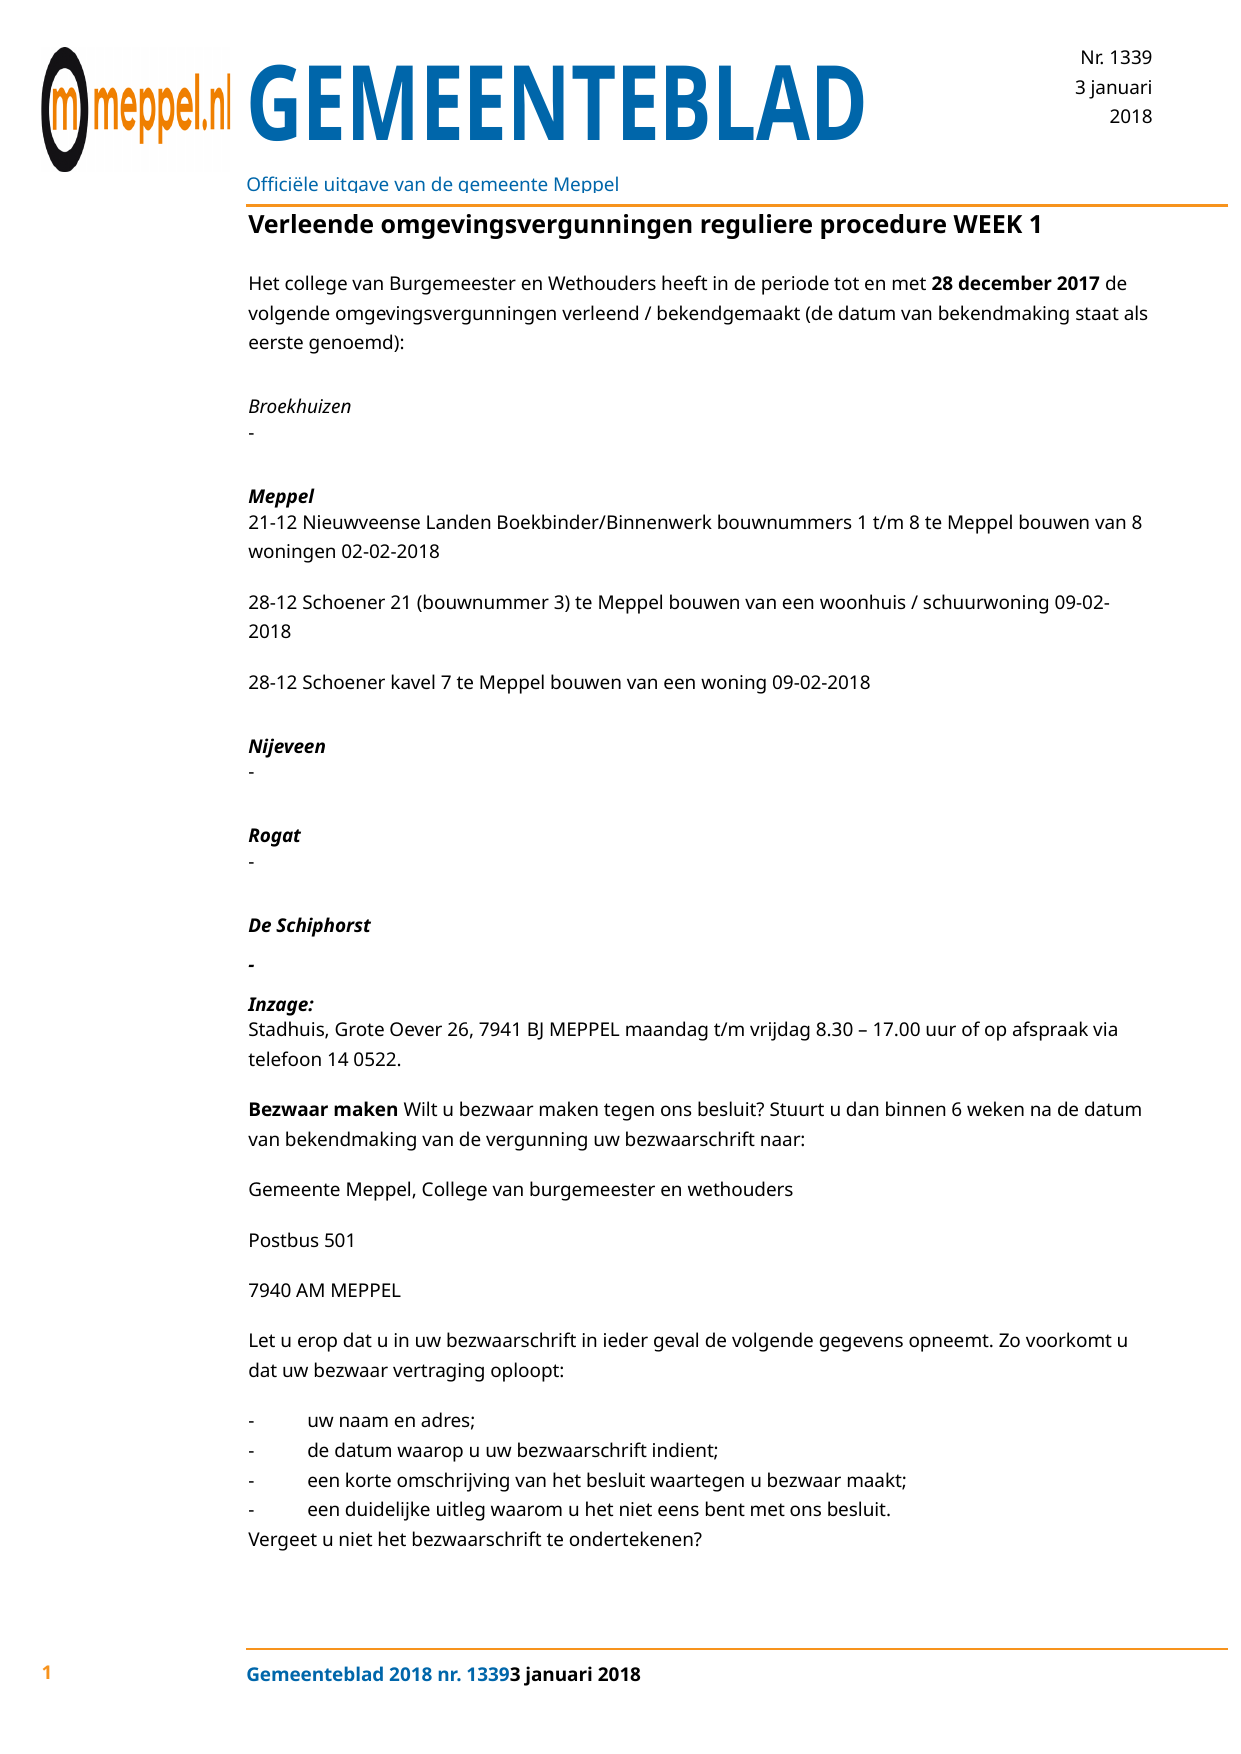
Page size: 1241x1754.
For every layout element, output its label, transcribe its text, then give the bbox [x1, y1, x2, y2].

text Bezwaar maken Wilt u bezwaar maken tegen ons besluit? Stuurt u dan binnen 6 weken na de datum van bekendmaking van de vergunning uw bezwaarschrift naar: [248, 1096, 1152, 1152]
text - [248, 951, 1152, 977]
text Stadhuis, Grote Oever 26, 7941 BJ MEPPEL maandag t/m vrijdag 8.30 – 17.00 uur of op afspraak via telefoon 14 0522. [248, 1016, 1152, 1072]
picture [41, 47, 231, 172]
text Verleende omgevingsvergunningen reguliere procedure WEEK 1 [248, 207, 1152, 241]
text Rogat [248, 822, 1152, 848]
list uw naam en adres; [248, 1408, 1152, 1433]
text Broekhuizen [248, 393, 1152, 419]
text Inzage: [248, 991, 1152, 1016]
text Gemeente Meppel, College van burgemeester en wethouders [248, 1176, 1152, 1202]
text Het college van Burgemeester en Wethouders heeft in de periode tot en met 28 december 2017 de volgende omgevingsvergunningen verleend / bekendgemaakt (de datum van bekendmaking staat als eerste genoemd): [248, 270, 1152, 355]
text - [248, 848, 1152, 874]
text 21-12 Nieuwveense Landen Boekbinder/Binnenwerk bouwnummers 1 t/m 8 te Meppel bouwen van 8 woningen 02-02-2018 [248, 509, 1152, 564]
text Postbus 501 [248, 1227, 1152, 1253]
text Nijeveen [248, 733, 1152, 758]
text 28-12 Schoener kavel 7 te Meppel bouwen van een woning 09-02-2018 [248, 669, 1152, 694]
text - [248, 419, 1152, 445]
list een korte omschrijving van het besluit waartegen u bezwaar maakt; [248, 1467, 1152, 1493]
text Let u erop dat u in uw bezwaarschrift in ieder geval de volgende gegevens opneemt. Zo voorkomt u dat uw bezwaar vertraging oploopt: [248, 1328, 1152, 1383]
list de datum waarop u uw bezwaarschrift indient; [248, 1437, 1152, 1463]
text Meppel [248, 483, 1152, 509]
text - [248, 758, 1152, 784]
text Vergeet u niet het bezwaarschrift te ondertekenen? [248, 1526, 1152, 1552]
text 28-12 Schoener 21 (bouwnummer 3) te Meppel bouwen van een woonhuis / schuurwoning 09-02-2018 [248, 589, 1152, 644]
list een duidelijke uitleg waarom u het niet eens bent met ons besluit. [248, 1496, 1152, 1522]
text De Schiphorst [248, 912, 1152, 938]
text 7940 AM MEPPEL [248, 1277, 1152, 1303]
